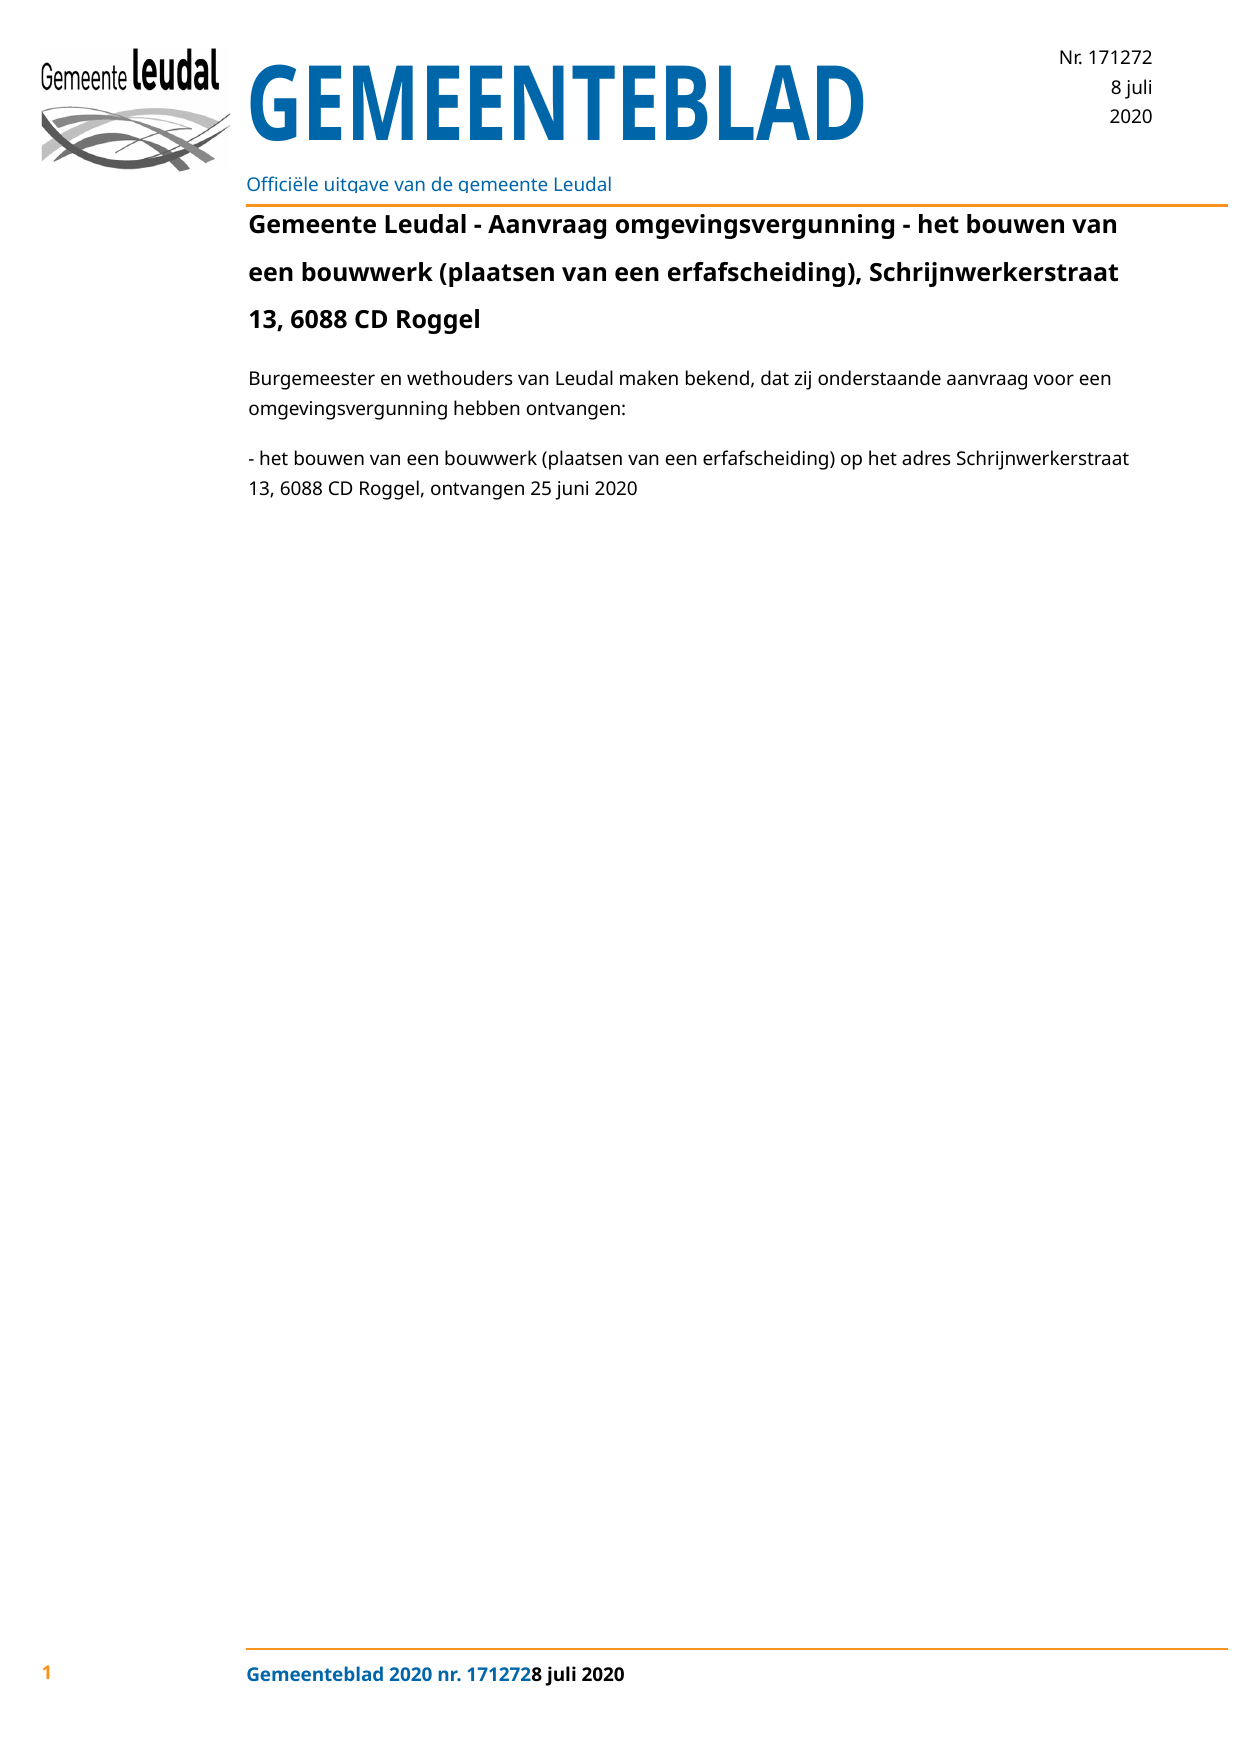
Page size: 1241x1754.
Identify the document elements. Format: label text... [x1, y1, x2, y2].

text Gemeente Leudal - Aanvraag omgevingsvergunning - het bouwen van een bouwwerk (plaatsen van een erfafscheiding), Schrijnwerkerstraat 13, 6088 CD Roggel [248, 207, 1152, 336]
picture [41, 47, 231, 172]
text - het bouwen van een bouwwerk (plaatsen van een erfafscheiding) op het adres Schrijnwerkerstraat 13, 6088 CD Roggel, ontvangen 25 juni 2020 [248, 446, 1152, 501]
text Burgemeester en wethouders van Leudal maken bekend, dat zij onderstaande aanvraag voor een omgevingsvergunning hebben ontvangen: [248, 366, 1152, 421]
